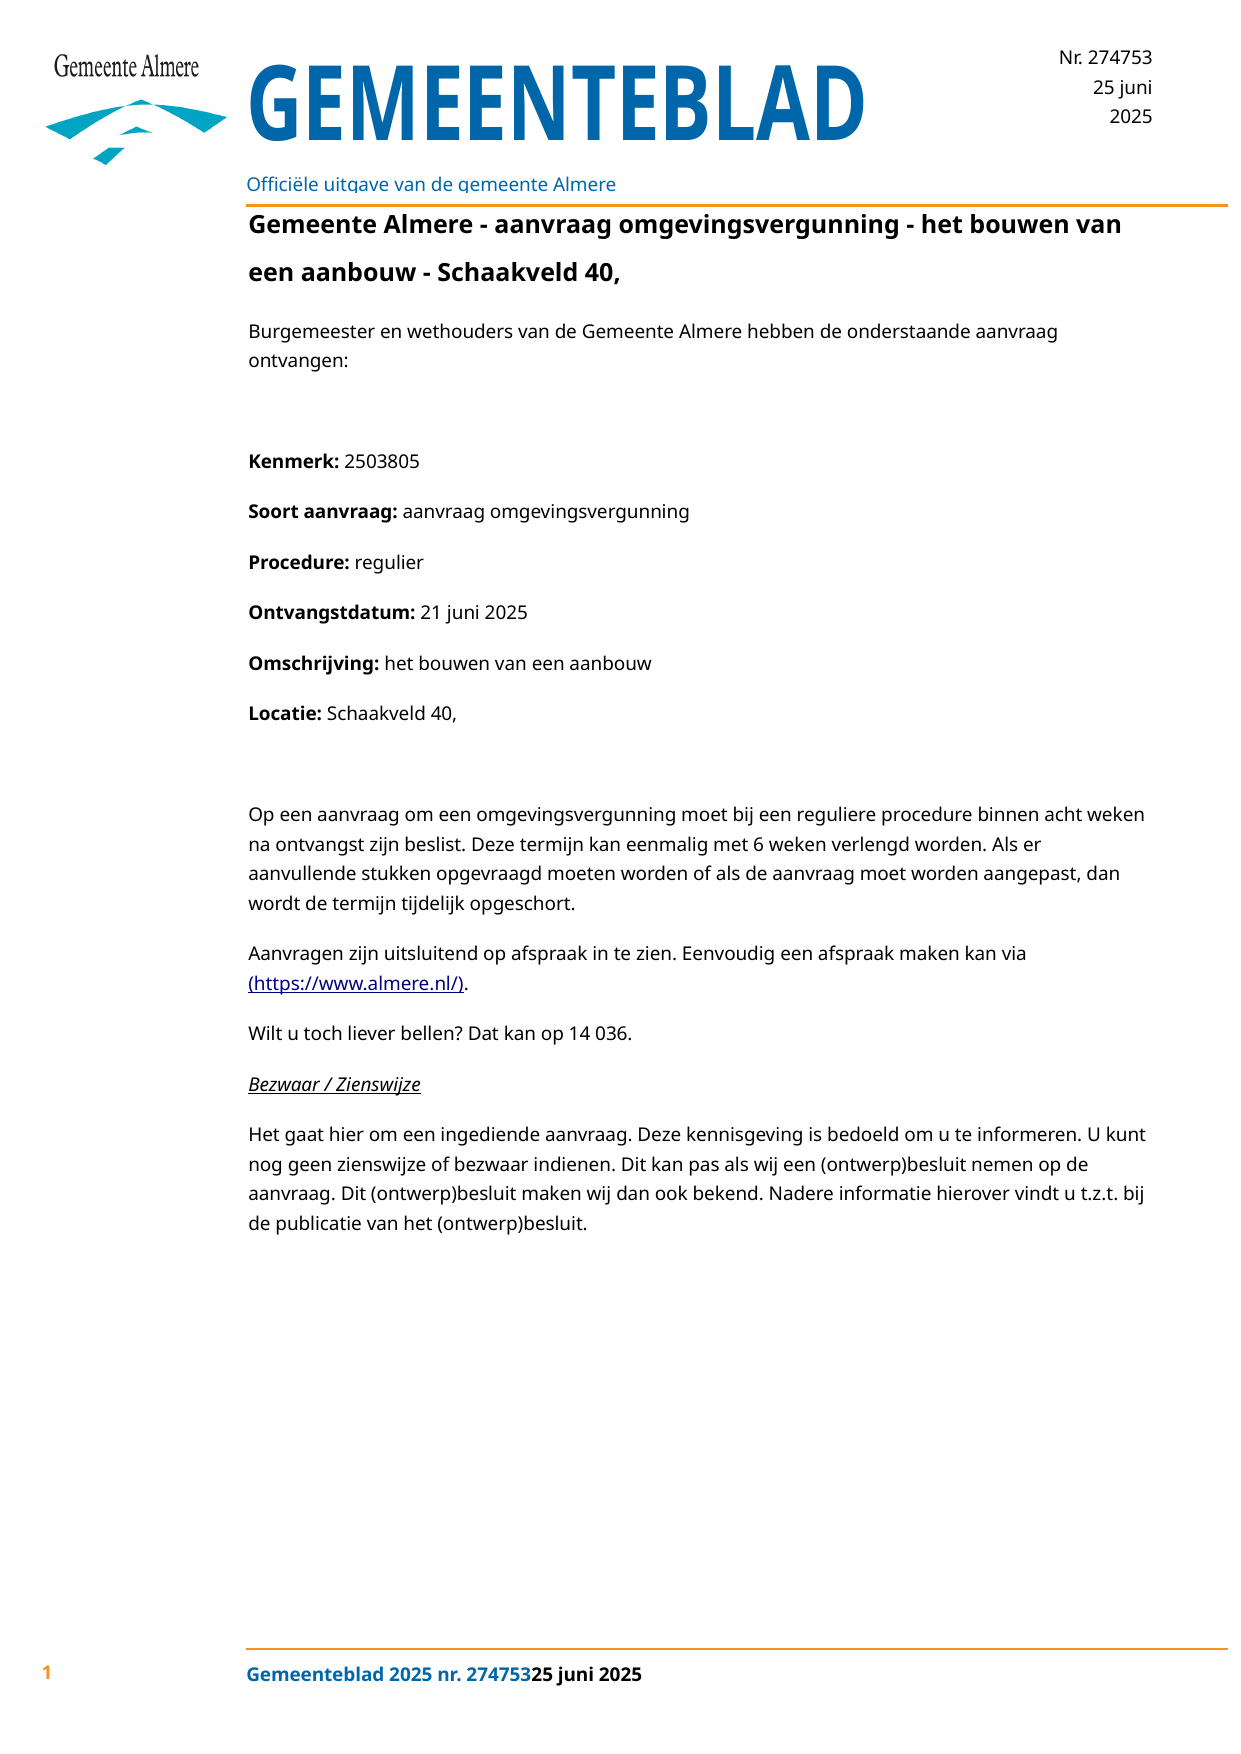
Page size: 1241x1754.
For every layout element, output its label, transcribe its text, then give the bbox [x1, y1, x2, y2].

text Wilt u toch liever bellen? Dat kan op 14 036. [248, 1020, 1152, 1046]
text Aanvragen zijn uitsluitend op afspraak in te zien. Eenvoudig een afspraak maken kan via (https://www.almere.nl/). [248, 940, 1152, 996]
text Het gaat hier om een ingediende aanvraag. Deze kennisgeving is bedoeld om u te informeren. U kunt nog geen zienswijze of bezwaar indienen. Dit kan pas als wij een (ontwerp)besluit nemen op de aanvraag. Dit (ontwerp)besluit maken wij dan ook bekend. Nadere informatie hierover vindt u t.z.t. bij de publicatie van het (ontwerp)besluit. [248, 1121, 1152, 1236]
picture [41, 47, 231, 172]
text Bezwaar / Zienswijze [248, 1071, 1152, 1097]
text Burgemeester en wethouders van de Gemeente Almere hebben de onderstaande aanvraag ontvangen: [248, 318, 1152, 373]
text Kenmerk: 2503805 [248, 448, 1152, 474]
text Op een aanvraag om een omgevingsvergunning moet bij een reguliere procedure binnen acht weken na ontvangst zijn beslist. Deze termijn kan eenmalig met 6 weken verlengd worden. Als er aanvullende stukken opgevraagd moeten worden of als de aanvraag moet worden aangepast, dan wordt de termijn tijdelijk opgeschort. [248, 801, 1152, 916]
text Ontvangstdatum: 21 juni 2025 [248, 599, 1152, 625]
text Locatie: Schaakveld 40, [248, 700, 1152, 726]
text Gemeente Almere - aanvraag omgevingsvergunning - het bouwen van een aanbouw - Schaakveld 40, [248, 207, 1152, 288]
text Soort aanvraag: aanvraag omgevingsvergunning [248, 499, 1152, 524]
text Omschrijving: het bouwen van een aanbouw [248, 650, 1152, 676]
text Procedure: regulier [248, 549, 1152, 575]
